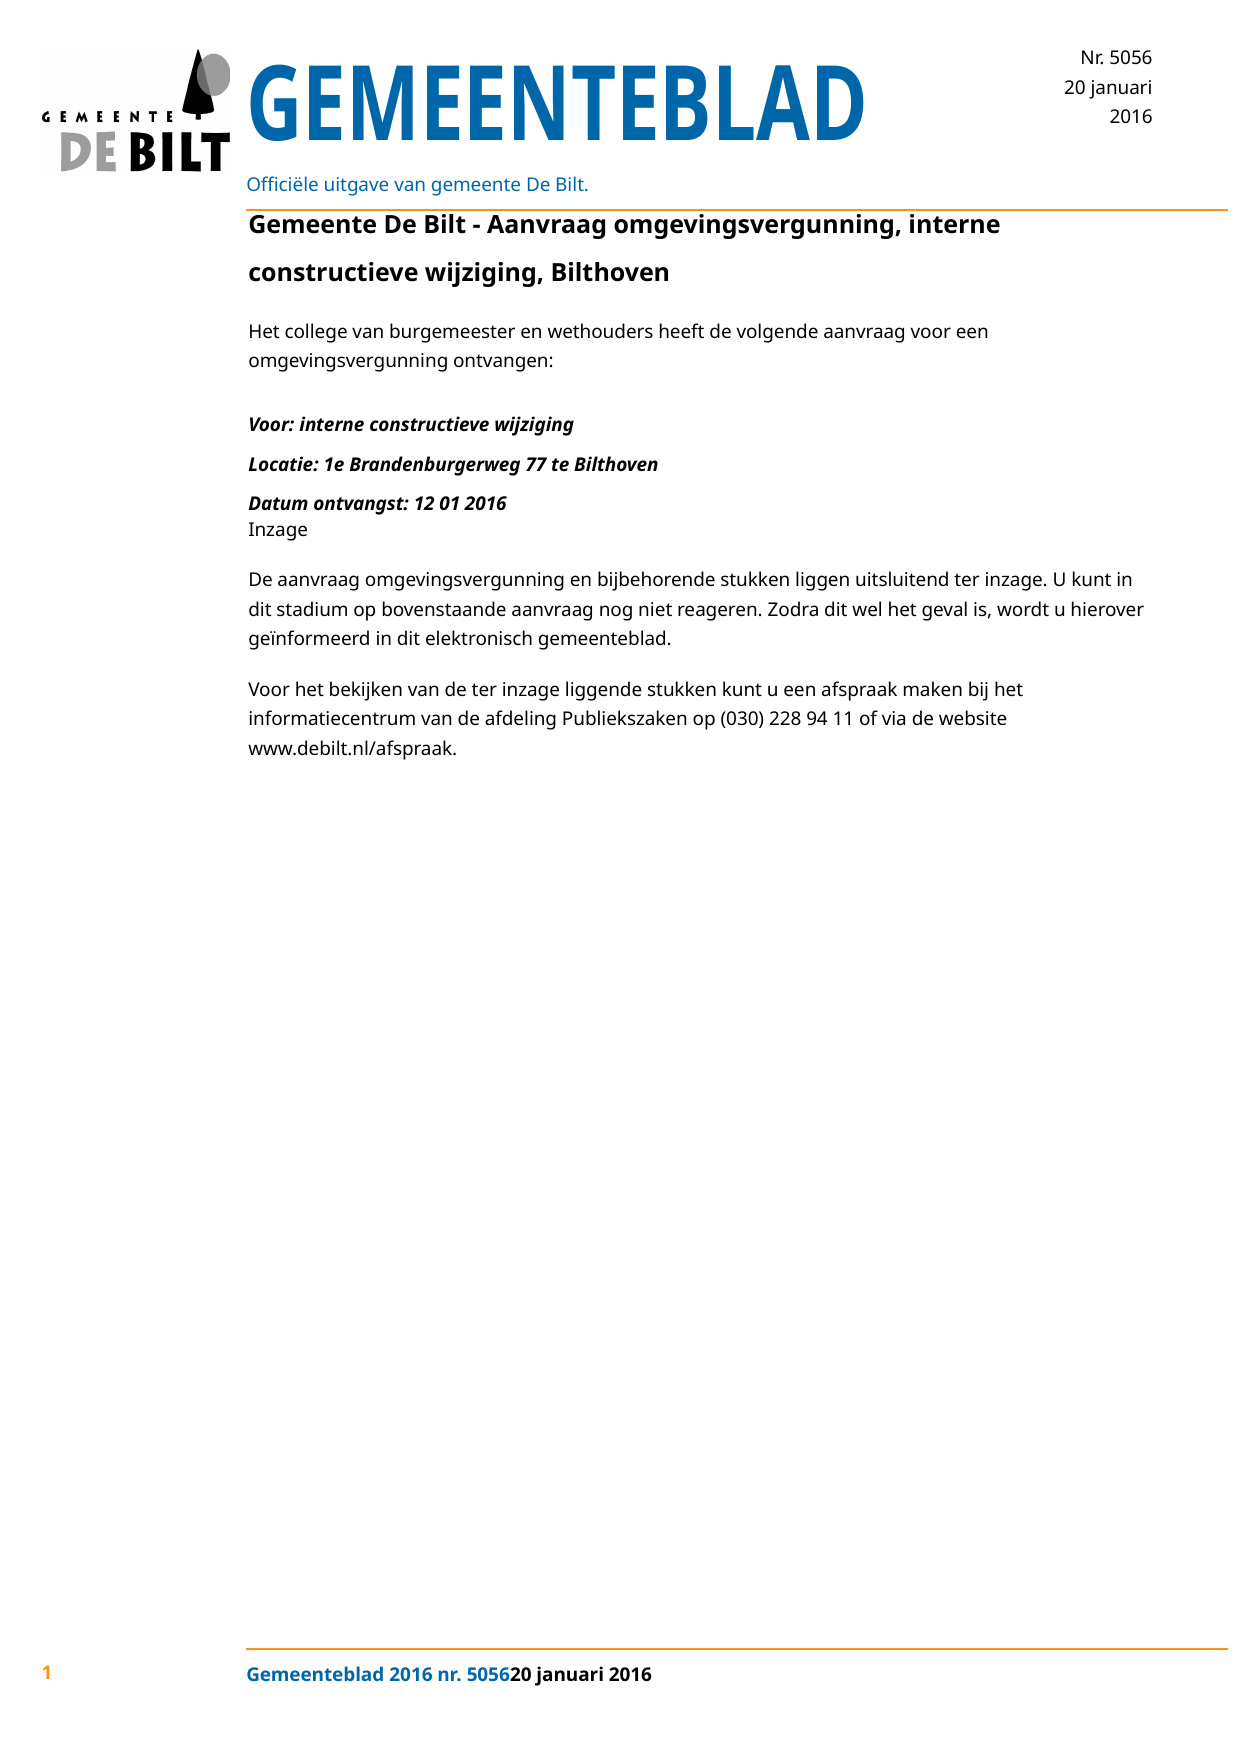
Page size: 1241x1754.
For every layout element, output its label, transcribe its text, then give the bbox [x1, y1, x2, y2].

text Gemeente De Bilt - Aanvraag omgevingsvergunning, interne constructieve wijziging, Bilthoven [248, 211, 1152, 288]
text De aanvraag omgevingsvergunning en bijbehorende stukken liggen uitsluitend ter inzage. U kunt in dit stadium op bovenstaande aanvraag nog niet reageren. Zodra dit wel het geval is, wordt u hierover geïnformeerd in dit elektronisch gemeenteblad. [248, 566, 1152, 651]
picture [41, 47, 231, 172]
text Voor het bekijken van de ter inzage liggende stukken kunt u een afspraak maken bij het informatiecentrum van de afdeling Publiekszaken op (030) 228 94 11 of via de website www.debilt.nl/afspraak. [248, 676, 1152, 761]
text Het college van burgemeester en wethouders heeft de volgende aanvraag voor een omgevingsvergunning ontvangen: [248, 318, 1152, 373]
text Voor: interne constructieve wijziging [248, 411, 1152, 437]
text Datum ontvangst: 12 01 2016 [248, 490, 1152, 516]
text Inzage [248, 516, 1152, 541]
text Locatie: 1e Brandenburgerweg 77 te Bilthoven [248, 451, 1152, 476]
